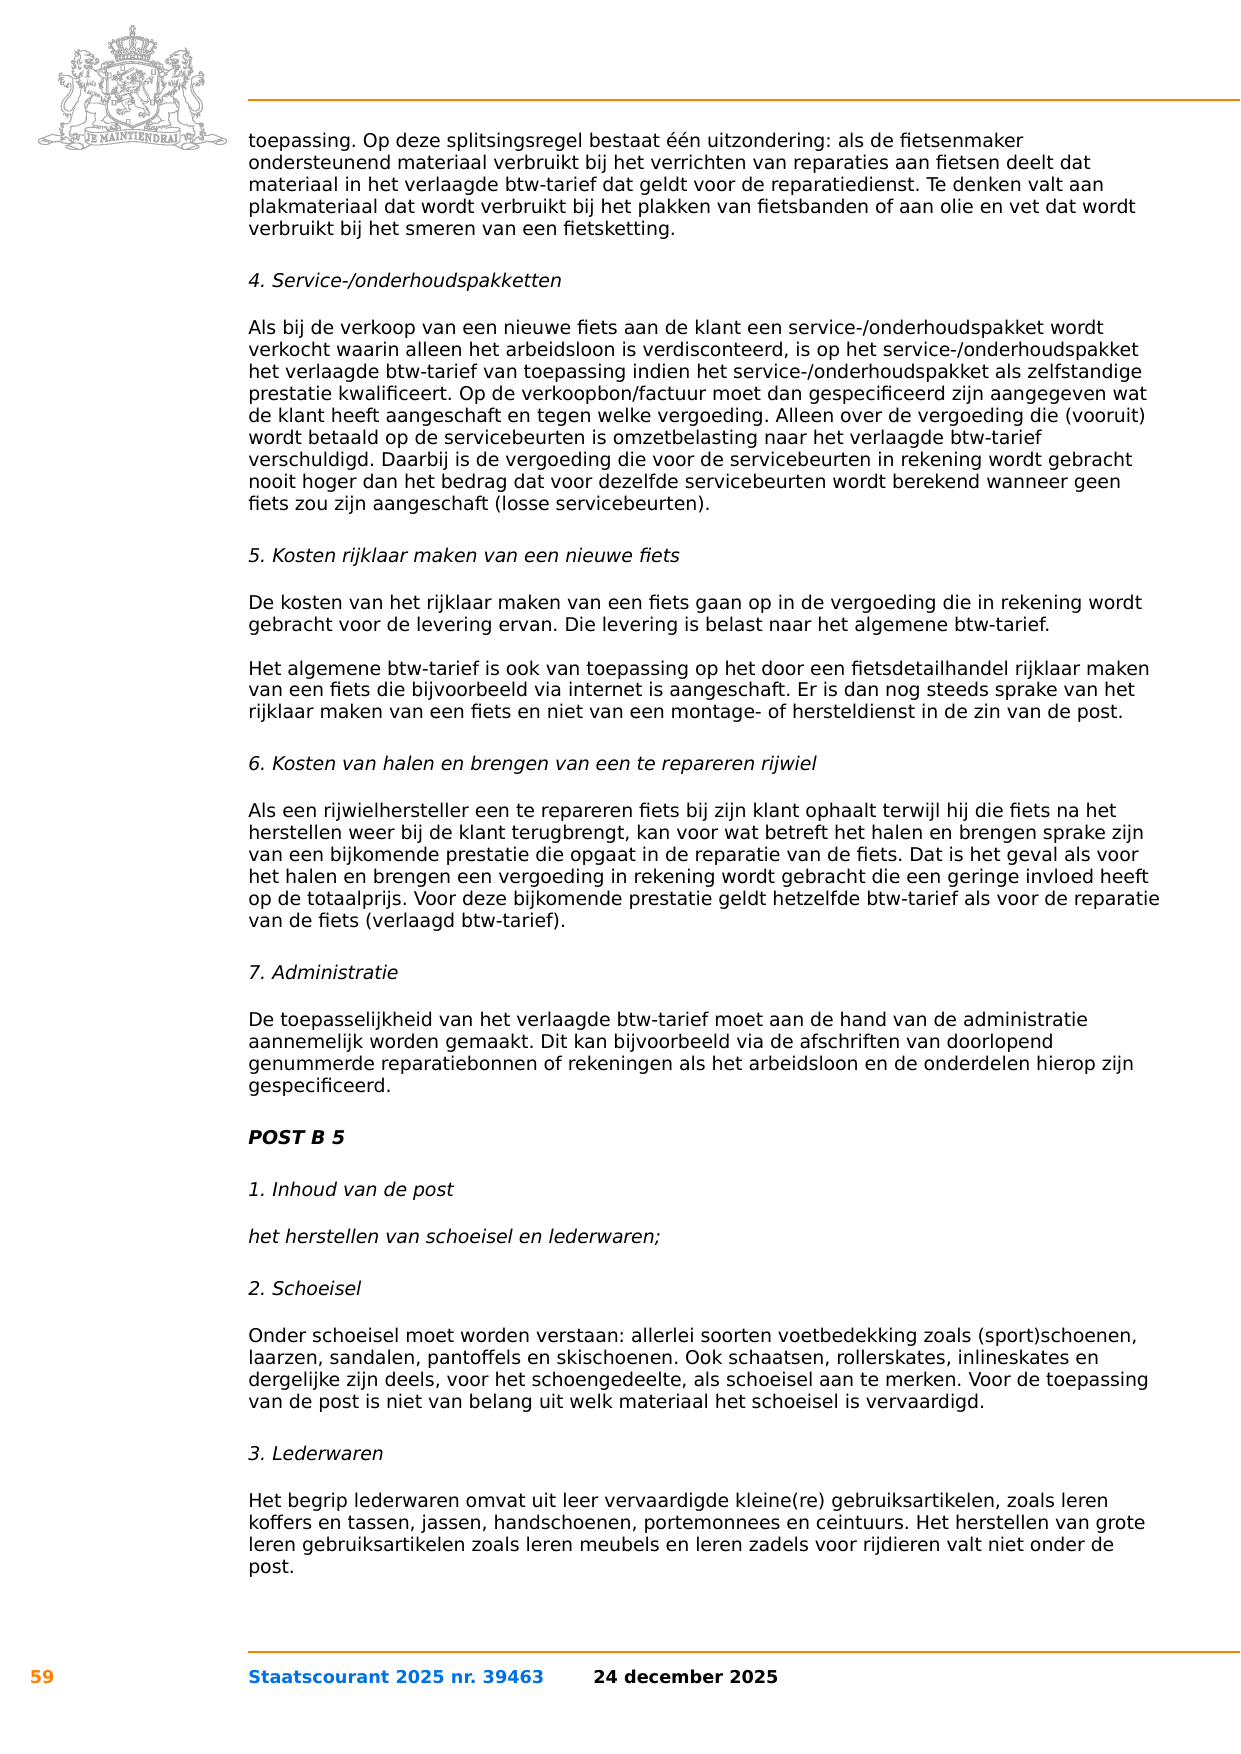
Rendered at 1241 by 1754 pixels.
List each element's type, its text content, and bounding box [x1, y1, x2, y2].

text toepassing. Op deze splitsingsregel bestaat één uitzondering: als de fietsenmaker ondersteunend materiaal verbruikt bij het verrichten van reparaties aan fietsen deelt dat materiaal in het verlaagde btw-tarief dat geldt voor de reparatiedienst. Te denken valt aan plakmateriaal dat wordt verbruikt bij het plakken van fietsbanden of aan olie en vet dat wordt verbruikt bij het smeren van een fietsketting. [248, 130, 1163, 240]
text Het algemene btw-tarief is ook van toepassing op het door een fietsdetailhandel rijklaar maken van een fiets die bijvoorbeeld via internet is aangeschaft. Er is dan nog steeds sprake van het rijklaar maken van een fiets en niet van een montage- of hersteldienst in de zin van de post. [248, 657, 1163, 723]
subtitle 4. Service-/onderhoudspakketten [248, 270, 1163, 292]
text Als een rijwielhersteller een te repareren fiets bij zijn klant ophaalt terwijl hij die fiets na het herstellen weer bij de klant terugbrengt, kan voor wat betreft het halen en brengen sprake zijn van een bijkomende prestatie die opgaat in de reparatie van de fiets. Dat is het geval als voor het halen en brengen een vergoeding in rekening wordt gebracht die een geringe invloed heeft op de totaalprijs. Voor deze bijkomende prestatie geldt hetzelfde btw-tarief als voor de reparatie van de fiets (verlaagd btw-tarief). [248, 800, 1163, 932]
subtitle POST B 5 [248, 1127, 1163, 1149]
subtitle 6. Kosten van halen en brengen van een te repareren rijwiel [248, 753, 1163, 775]
subtitle 7. Administratie [248, 962, 1163, 984]
subtitle 2. Schoeisel [248, 1278, 1163, 1300]
picture [38, 25, 227, 150]
subtitle 1. Inhoud van de post [248, 1179, 1163, 1201]
text De kosten van het rijklaar maken van een fiets gaan op in de vergoeding die in rekening wordt gebracht voor de levering ervan. Die levering is belast naar het algemene btw-tarief. [248, 592, 1163, 636]
text Als bij de verkoop van een nieuwe fiets aan de klant een service-/onderhoudspakket wordt verkocht waarin alleen het arbeidsloon is verdisconteerd, is op het service-/onderhoudspakket het verlaagde btw-tarief van toepassing indien het service-/onderhoudspakket als zelfstandige prestatie kwalificeert. Op de verkoopbon/factuur moet dan gespecificeerd zijn aangegeven wat de klant heeft aangeschaft en tegen welke vergoeding. Alleen over de vergoeding die (vooruit) wordt betaald op de servicebeurten is omzetbelasting naar het verlaagde btw-tarief verschuldigd. Daarbij is de vergoeding die voor de servicebeurten in rekening wordt gebracht nooit hoger dan het bedrag dat voor dezelfde servicebeurten wordt berekend wanneer geen fiets zou zijn aangeschaft (losse servicebeurten). [248, 317, 1163, 514]
text De toepasselijkheid van het verlaagde btw-tarief moet aan de hand van de administratie aannemelijk worden gemaakt. Dit kan bijvoorbeeld via de afschriften van doorlopend genummerde reparatiebonnen of rekeningen als het arbeidsloon en de onderdelen hierop zijn gespecificeerd. [248, 1009, 1163, 1097]
text Onder schoeisel moet worden verstaan: allerlei soorten voetbedekking zoals (sport)schoenen, laarzen, sandalen, pantoffels en skischoenen. Ook schaatsen, rollerskates, inlineskates en dergelijke zijn deels, voor het schoengedeelte, als schoeisel aan te merken. Voor de toepassing van de post is niet van belang uit welk materiaal het schoeisel is vervaardigd. [248, 1325, 1163, 1413]
text Het begrip lederwaren omvat uit leer vervaardigde kleine(re) gebruiksartikelen, zoals leren koffers en tassen, jassen, handschoenen, portemonnees en ceintuurs. Het herstellen van grote leren gebruiksartikelen zoals leren meubels en leren zadels voor rijdieren valt niet onder de post. [248, 1490, 1163, 1578]
text het herstellen van schoeisel en lederwaren; [248, 1226, 1163, 1248]
subtitle 5. Kosten rijklaar maken van een nieuwe fiets [248, 544, 1163, 567]
subtitle 3. Lederwaren [248, 1443, 1163, 1465]
